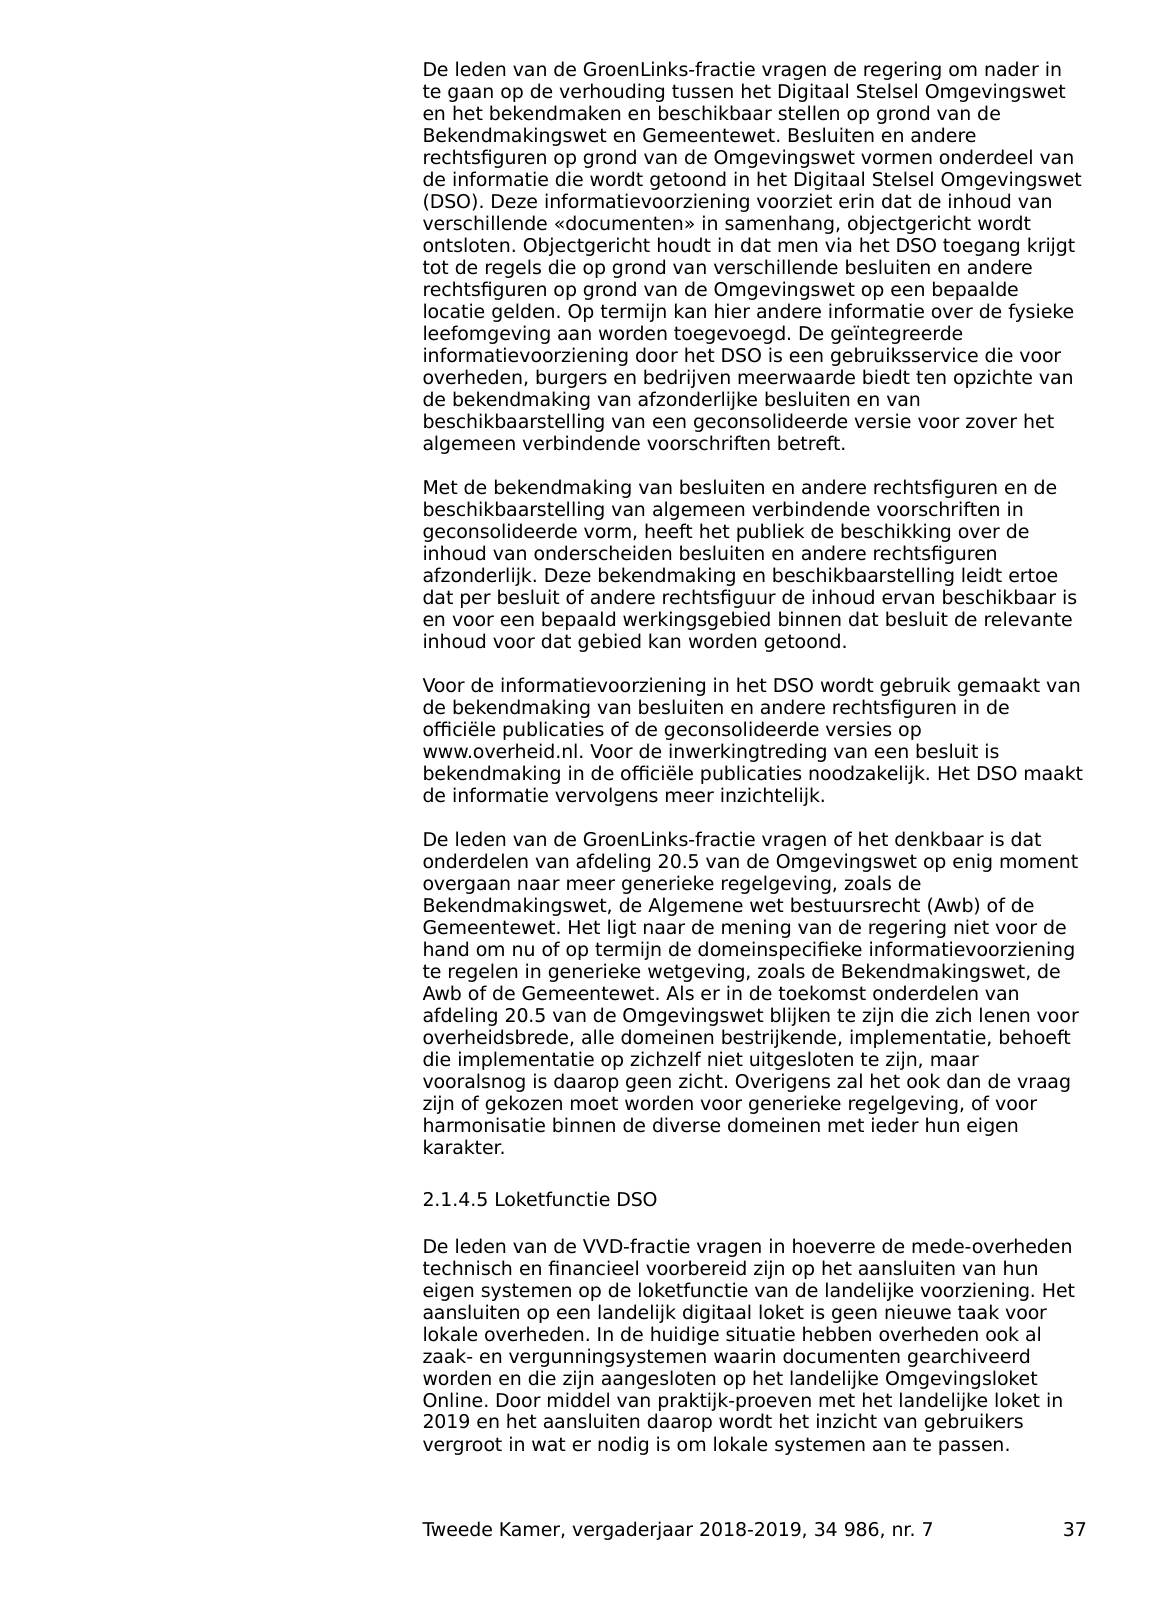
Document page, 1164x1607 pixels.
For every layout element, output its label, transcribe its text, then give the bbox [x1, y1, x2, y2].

subtitle 2.1.4.5 Loketfunctie DSO [422, 1189, 1087, 1211]
text De leden van de VVD-fractie vragen in hoeverre de mede-overheden technisch en financieel voorbereid zijn op het aansluiten van hun eigen systemen op de loketfunctie van de landelijke voorziening. Het aansluiten op een landelijk digitaal loket is geen nieuwe taak voor lokale overheden. In de huidige situatie hebben overheden ook al zaak- en vergunningsystemen waarin documenten gearchiveerd worden en die zijn aangesloten op het landelijke Omgevingsloket Online. Door middel van praktijk-proeven met het landelijke loket in 2019 en het aansluiten daarop wordt het inzicht van gebruikers vergroot in wat er nodig is om lokale systemen aan te passen. [422, 1236, 1087, 1455]
text Voor de informatievoorziening in het DSO wordt gebruik gemaakt van de bekendmaking van besluiten en andere rechtsfiguren in de officiële publicaties of de geconsolideerde versies op www.overheid.nl. Voor de inwerkingtreding van een besluit is bekendmaking in de officiële publicaties noodzakelijk. Het DSO maakt de informatie vervolgens meer inzichtelijk. [422, 675, 1087, 807]
text De leden van de GroenLinks-fractie vragen de regering om nader in te gaan op de verhouding tussen het Digitaal Stelsel Omgevingswet en het bekendmaken en beschikbaar stellen op grond van de Bekendmakingswet en Gemeentewet. Besluiten en andere rechtsfiguren op grond van de Omgevingswet vormen onderdeel van de informatie die wordt getoond in het Digitaal Stelsel Omgevingswet (DSO). Deze informatievoorziening voorziet erin dat de inhoud van verschillende «documenten» in samenhang, objectgericht wordt ontsloten. Objectgericht houdt in dat men via het DSO toegang krijgt tot de regels die op grond van verschillende besluiten en andere rechtsfiguren op grond van de Omgevingswet op een bepaalde locatie gelden. Op termijn kan hier andere informatie over de fysieke leefomgeving aan worden toegevoegd. De geïntegreerde informatievoorziening door het DSO is een gebruiksservice die voor overheden, burgers en bedrijven meerwaarde biedt ten opzichte van de bekendmaking van afzonderlijke besluiten en van beschikbaarstelling van een geconsolideerde versie voor zover het algemeen verbindende voorschriften betreft. [422, 59, 1087, 455]
text De leden van de GroenLinks-fractie vragen of het denkbaar is dat onderdelen van afdeling 20.5 van de Omgevingswet op enig moment overgaan naar meer generieke regelgeving, zoals de Bekendmakingswet, de Algemene wet bestuursrecht (Awb) of de Gemeentewet. Het ligt naar de mening van de regering niet voor de hand om nu of op termijn de domeinspecifieke informatievoorziening te regelen in generieke wetgeving, zoals de Bekendmakingswet, de Awb of de Gemeentewet. Als er in de toekomst onderdelen van afdeling 20.5 van de Omgevingswet blijken te zijn die zich lenen voor overheidsbrede, alle domeinen bestrijkende, implementatie, behoeft die implementatie op zichzelf niet uitgesloten te zijn, maar vooralsnog is daarop geen zicht. Overigens zal het ook dan de vraag zijn of gekozen moet worden voor generieke regelgeving, of voor harmonisatie binnen de diverse domeinen met ieder hun eigen karakter. [422, 829, 1087, 1159]
text Met de bekendmaking van besluiten en andere rechtsfiguren en de beschikbaarstelling van algemeen verbindende voorschriften in geconsolideerde vorm, heeft het publiek de beschikking over de inhoud van onderscheiden besluiten en andere rechtsfiguren afzonderlijk. Deze bekendmaking en beschikbaarstelling leidt ertoe dat per besluit of andere rechtsfiguur de inhoud ervan beschikbaar is en voor een bepaald werkingsgebied binnen dat besluit de relevante inhoud voor dat gebied kan worden getoond. [422, 477, 1087, 653]
